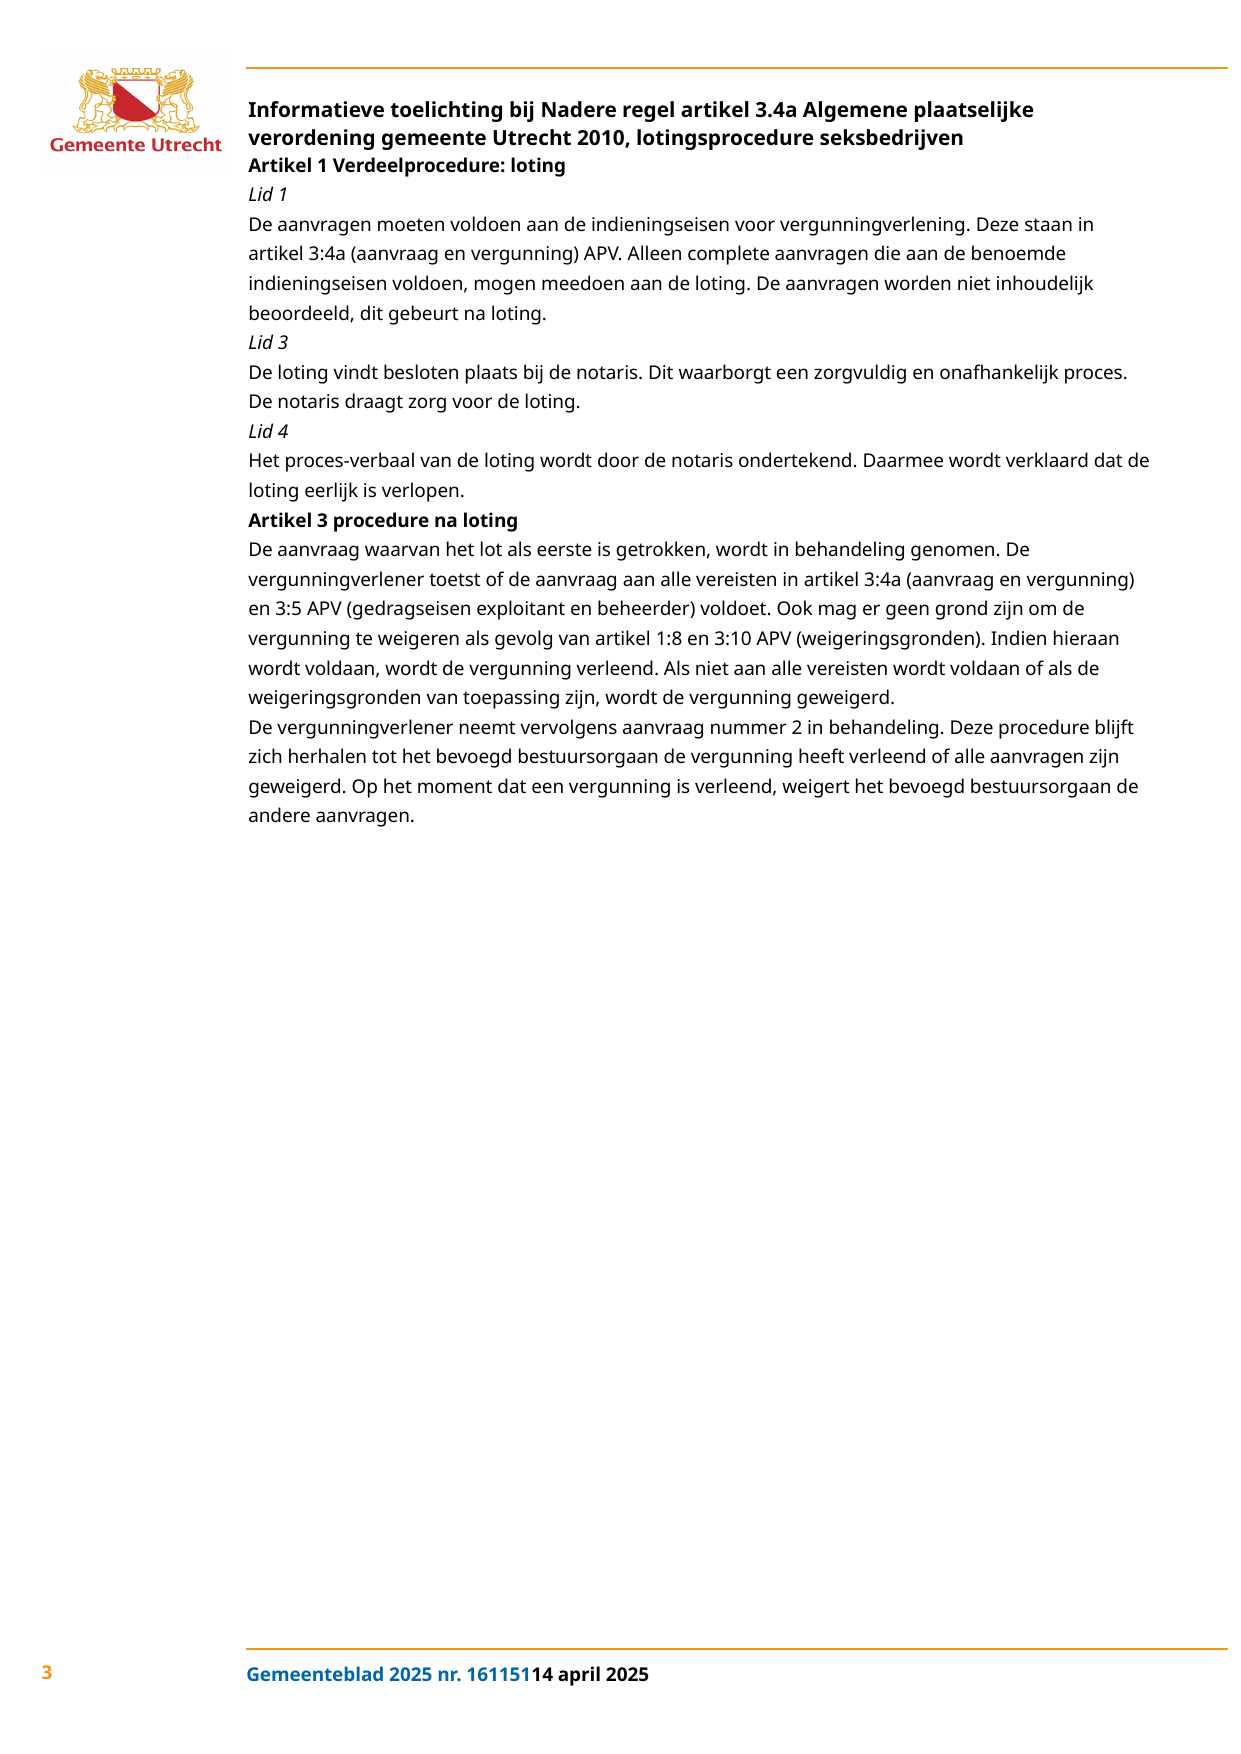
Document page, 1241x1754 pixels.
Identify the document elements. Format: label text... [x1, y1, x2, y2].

text De aanvragen moeten voldoen aan de indieningseisen voor vergunningverlening. Deze staan in artikel 3:4a (aanvraag en vergunning) APV. Alleen complete aanvragen die aan de benoemde indieningseisen voldoen, mogen meedoen aan de loting. De aanvragen worden niet inhoudelijk beoordeeld, dit gebeurt na loting. [248, 211, 1152, 325]
text Het proces-verbaal van de loting wordt door de notaris ondertekend. Daarmee wordt verklaard dat de loting eerlijk is verlopen. [248, 448, 1152, 503]
text Informatieve toelichting bij Nadere regel artikel 3.4a Algemene plaatselijke verordening gemeente Utrecht 2010, lotingsprocedure seksbedrijven [248, 95, 1152, 152]
text De vergunningverlener neemt vervolgens aanvraag nummer 2 in behandeling. Deze procedure blijft zich herhalen tot het bevoegd bestuursorgaan de vergunning heeft verleend of alle aanvragen zijn geweigerd. Op het moment dat een vergunning is verleend, weigert het bevoegd bestuursorgaan de andere aanvragen. [248, 714, 1152, 828]
picture [41, 47, 231, 172]
text De aanvraag waarvan het lot als eerste is getrokken, wordt in behandeling genomen. De vergunningverlener toetst of de aanvraag aan alle vereisten in artikel 3:4a (aanvraag en vergunning) en 3:5 APV (gedragseisen exploitant en beheerder) voldoet. Ook mag er geen grond zijn om de vergunning te weigeren als gevolg van artikel 1:8 en 3:10 APV (weigeringsgronden). Indien hieraan wordt voldaan, wordt de vergunning verleend. Als niet aan alle vereisten wordt voldaan of als de weigeringsgronden van toepassing zijn, wordt de vergunning geweigerd. [248, 536, 1152, 710]
text Lid 1 [248, 181, 1152, 207]
text De loting vindt besloten plaats bij de notaris. Dit waarborgt een zorgvuldig en onafhankelijk proces. De notaris draagt zorg voor de loting. [248, 359, 1152, 414]
text Lid 3 [248, 329, 1152, 355]
text Artikel 1 Verdeelprocedure: loting [248, 152, 1152, 177]
text Lid 4 [248, 418, 1152, 444]
text Artikel 3 procedure na loting [248, 507, 1152, 532]
